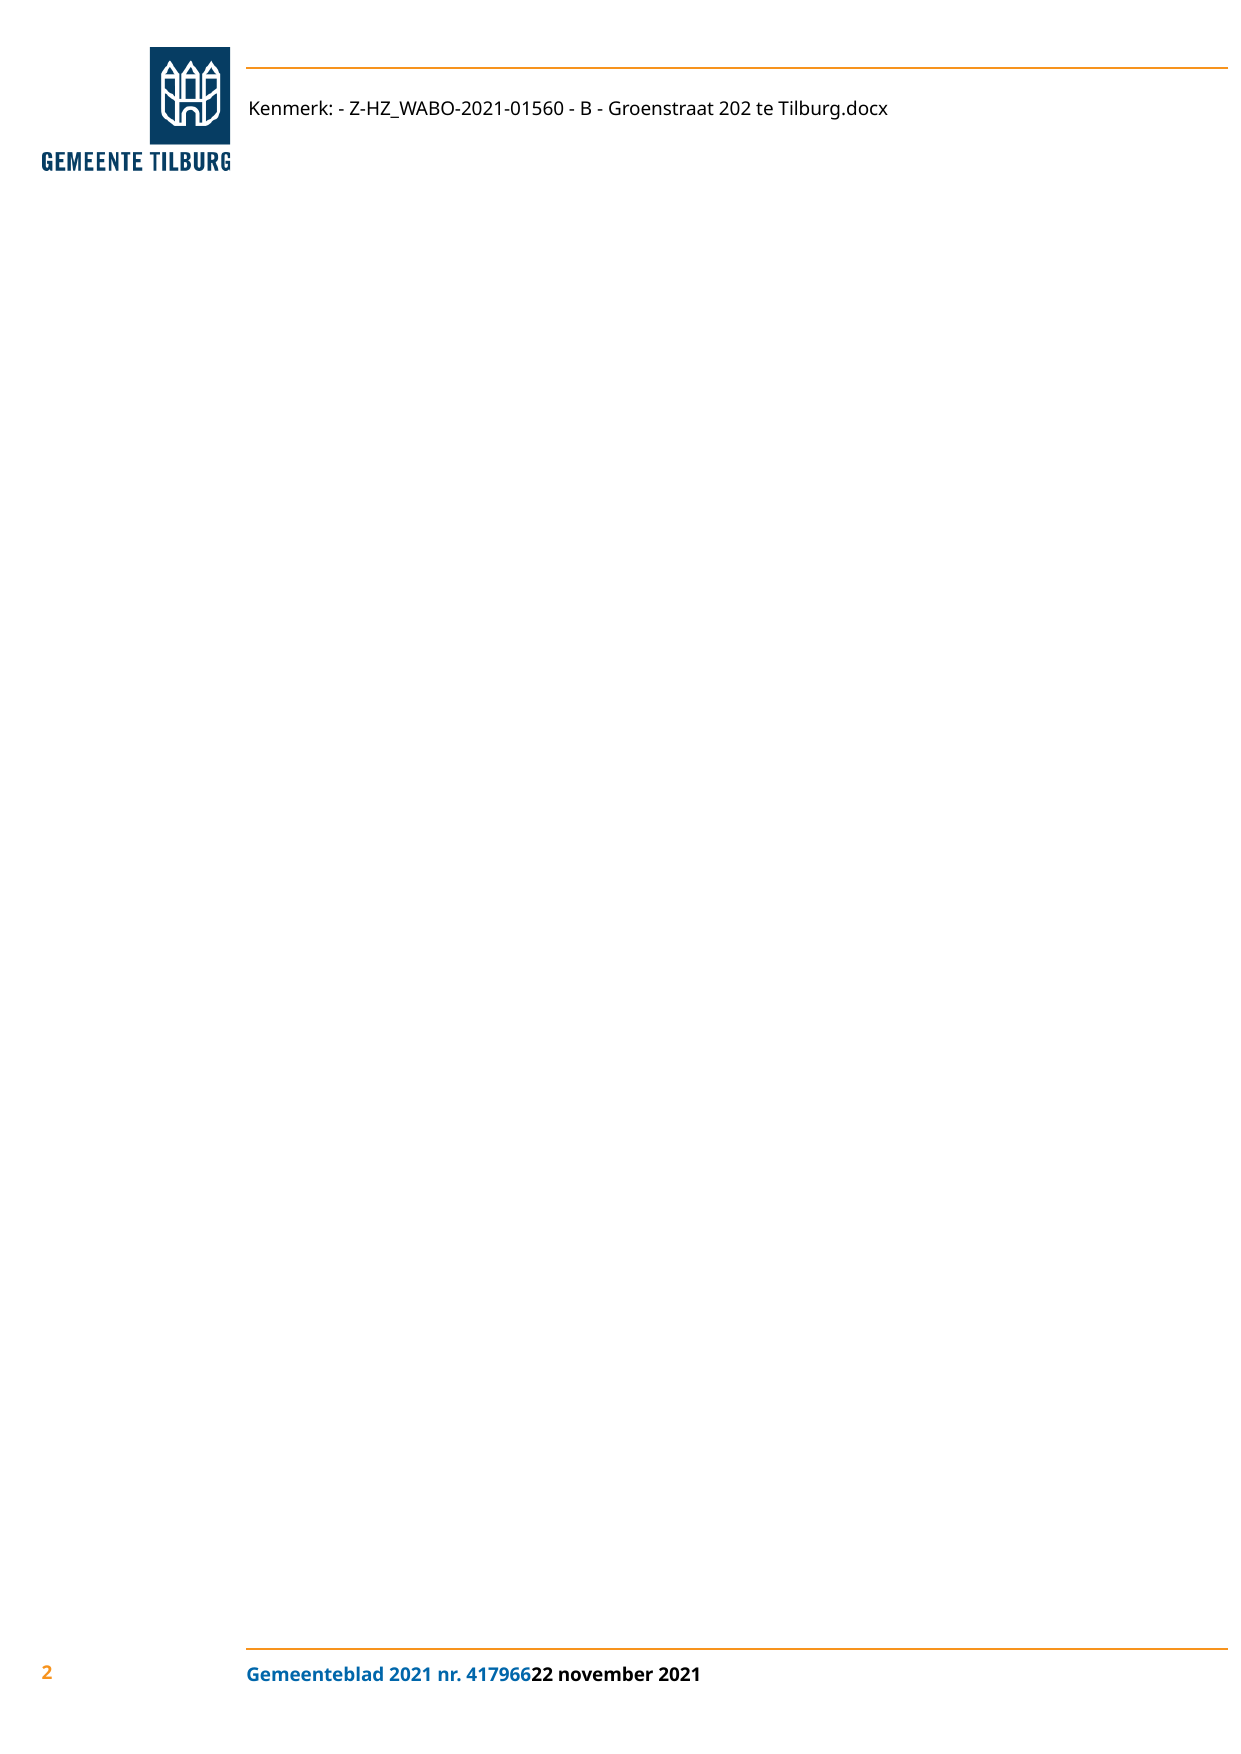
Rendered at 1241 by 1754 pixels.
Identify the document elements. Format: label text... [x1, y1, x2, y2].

text Kenmerk: - Z-HZ_WABO-2021-01560 - B - Groenstraat 202 te Tilburg.docx [248, 95, 1152, 121]
picture [41, 47, 231, 172]
